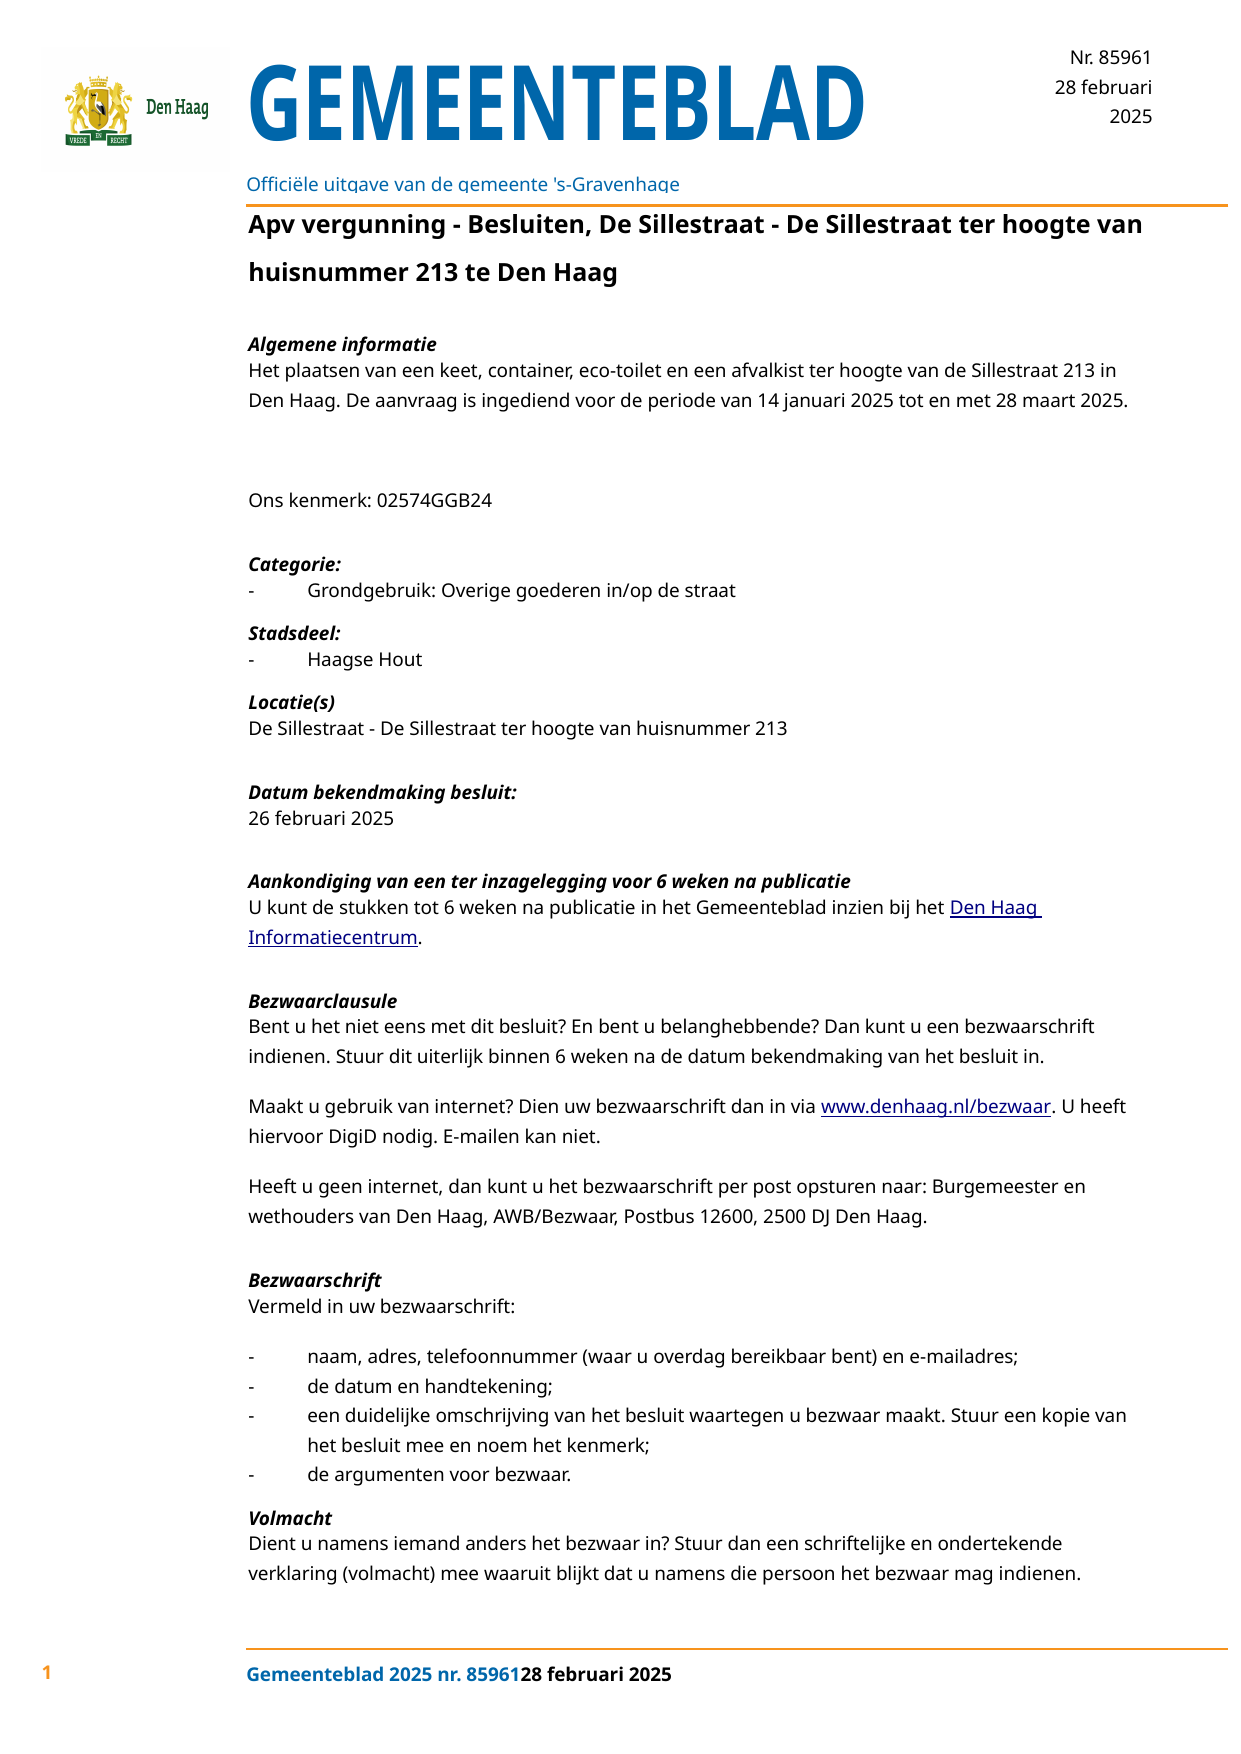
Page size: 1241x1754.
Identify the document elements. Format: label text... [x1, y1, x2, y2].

text Stadsdeel: [248, 620, 1152, 646]
text Maakt u gebruik van internet? Dien uw bezwaarschrift dan in via www.denhaag.nl/bezwaar. U heeft hiervoor DigiD nodig. E-mailen kan niet. [248, 1094, 1152, 1149]
text Locatie(s) [248, 689, 1152, 715]
list Grondgebruik: Overige goederen in/op de straat [248, 577, 1152, 603]
text Bezwaarclausule [248, 988, 1152, 1014]
text Vermeld in uw bezwaarschrift: [248, 1293, 1152, 1319]
picture [41, 47, 231, 172]
list de datum en handtekening; [248, 1373, 1152, 1399]
list Haagse Hout [248, 646, 1152, 672]
text Bent u het niet eens met dit besluit? En bent u belanghebbende? Dan kunt u een bezwaarschrift indienen. Stuur dit uiterlijk binnen 6 weken na de datum bekendmaking van het besluit in. [248, 1014, 1152, 1069]
list naam, adres, telefoonnummer (waar u overdag bereikbaar bent) en e-mailadres; [248, 1343, 1152, 1369]
list de argumenten voor bezwaar. [248, 1462, 1152, 1487]
text Datum bekendmaking besluit: [248, 779, 1152, 805]
text Volmacht [248, 1505, 1152, 1531]
text Ons kenmerk: 02574GGB24 [248, 488, 1152, 513]
text Bezwaarschrift [248, 1267, 1152, 1293]
text Apv vergunning - Besluiten, De Sillestraat - De Sillestraat ter hoogte van huisnummer 213 te Den Haag [248, 207, 1152, 288]
text 26 februari 2025 [248, 805, 1152, 830]
text Heeft u geen internet, dan kunt u het bezwaarschrift per post opsturen naar: Burgemeester en wethouders van Den Haag, AWB/Bezwaar, Postbus 12600, 2500 DJ Den Haag. [248, 1174, 1152, 1229]
text Dient u namens iemand anders het bezwaar in? Stuur dan een schriftelijke en ondertekende verklaring (volmacht) mee waaruit blijkt dat u namens die persoon het bezwaar mag indienen. [248, 1531, 1152, 1586]
text Algemene informatie [248, 331, 1152, 357]
text U kunt de stukken tot 6 weken na publicatie in het Gemeenteblad inzien bij het Den Haag Informatiecentrum. [248, 894, 1152, 950]
text Aankondiging van een ter inzagelegging voor 6 weken na publicatie [248, 869, 1152, 894]
text Het plaatsen van een keet, container, eco-toilet en een afvalkist ter hoogte van de Sillestraat 213 in Den Haag. De aanvraag is ingediend voor de periode van 14 januari 2025 tot en met 28 maart 2025. [248, 357, 1152, 412]
list een duidelijke omschrijving van het besluit waartegen u bezwaar maakt. Stuur een kopie van het besluit mee en noem het kenmerk; [248, 1402, 1152, 1458]
text De Sillestraat - De Sillestraat ter hoogte van huisnummer 213 [248, 715, 1152, 741]
text Categorie: [248, 552, 1152, 577]
